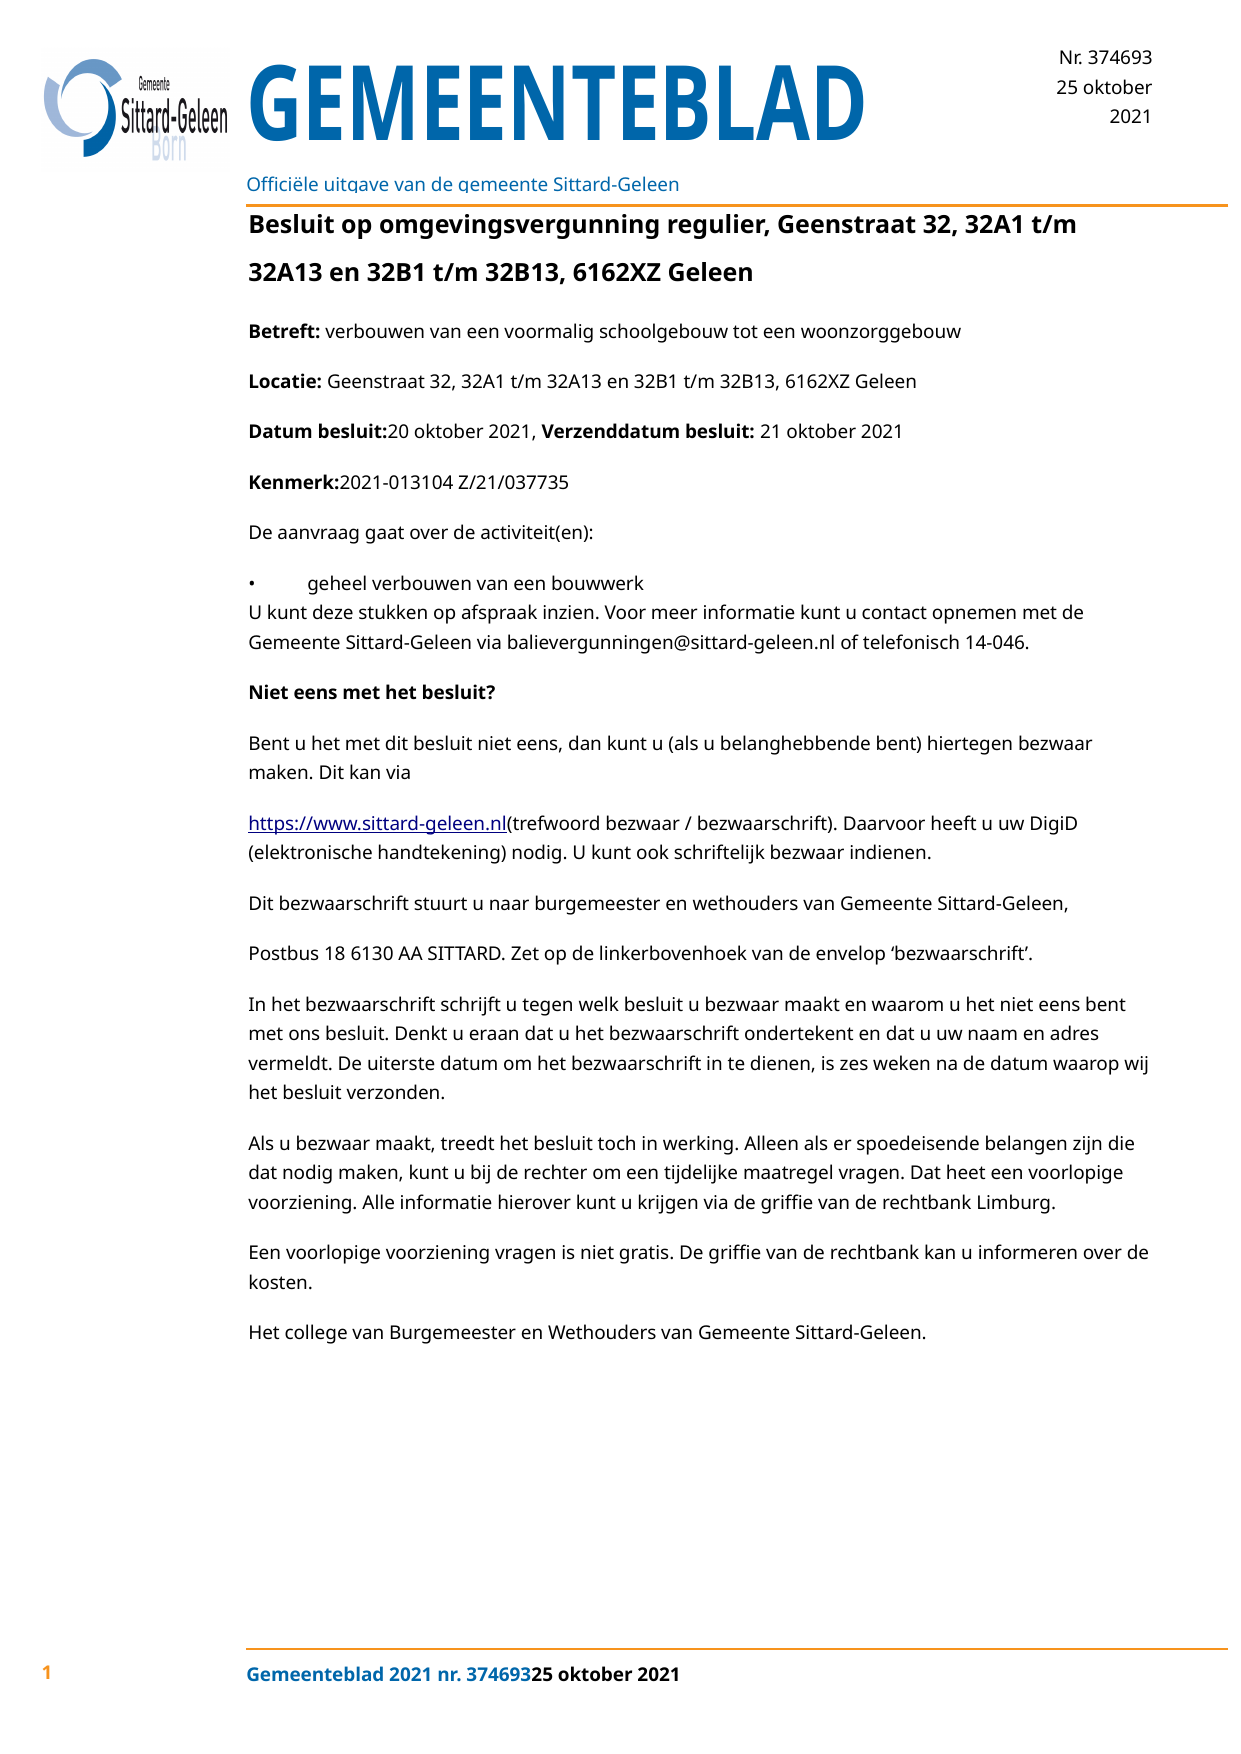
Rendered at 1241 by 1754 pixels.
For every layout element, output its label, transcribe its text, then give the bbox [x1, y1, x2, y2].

text U kunt deze stukken op afspraak inzien. Voor meer informatie kunt u contact opnemen met de Gemeente Sittard-Geleen via balievergunningen@sittard-geleen.nl of telefonisch 14-046. [248, 599, 1152, 655]
text Het college van Burgemeester en Wethouders van Gemeente Sittard-Geleen. [248, 1319, 1152, 1345]
picture [41, 47, 231, 172]
text Postbus 18 6130 AA SITTARD. Zet op de linkerbovenhoek van de envelop ‘bezwaarschrift’. [248, 940, 1152, 966]
text Bent u het met dit besluit niet eens, dan kunt u (als u belanghebbende bent) hiertegen bezwaar maken. Dit kan via [248, 730, 1152, 785]
text Besluit op omgevingsvergunning regulier, Geenstraat 32, 32A1 t/m 32A13 en 32B1 t/m 32B13, 6162XZ Geleen [248, 207, 1152, 288]
text Datum besluit:20 oktober 2021, Verzenddatum besluit: 21 oktober 2021 [248, 419, 1152, 444]
text https://www.sittard-geleen.nl(trefwoord bezwaar / bezwaarschrift). Daarvoor heeft u uw DigiD (elektronische handtekening) nodig. U kunt ook schriftelijk bezwaar indienen. [248, 810, 1152, 865]
text Betreft: verbouwen van een voormalig schoolgebouw tot een woonzorggebouw [248, 318, 1152, 344]
text Dit bezwaarschrift stuurt u naar burgemeester en wethouders van Gemeente Sittard-Geleen, [248, 890, 1152, 916]
list geheel verbouwen van een bouwwerk [248, 570, 1152, 596]
text Kenmerk:2021-013104 Z/21/037735 [248, 469, 1152, 495]
text De aanvraag gaat over de activiteit(en): [248, 519, 1152, 545]
text Een voorlopige voorziening vragen is niet gratis. De griffie van de rechtbank kan u informeren over de kosten. [248, 1239, 1152, 1295]
text Als u bezwaar maakt, treedt het besluit toch in werking. Alleen als er spoedeisende belangen zijn die dat nodig maken, kunt u bij de rechter om een tijdelijke maatregel vragen. Dat heet een voorlopige voorziening. Alle informatie hierover kunt u krijgen via de griffie van de rechtbank Limburg. [248, 1130, 1152, 1215]
text Locatie: Geenstraat 32, 32A1 t/m 32A13 en 32B1 t/m 32B13, 6162XZ Geleen [248, 368, 1152, 394]
text Niet eens met het besluit? [248, 679, 1152, 705]
text In het bezwaarschrift schrijft u tegen welk besluit u bezwaar maakt en waarom u het niet eens bent met ons besluit. Denkt u eraan dat u het bezwaarschrift ondertekent en dat u uw naam en adres vermeldt. De uiterste datum om het bezwaarschrift in te dienen, is zes weken na de datum waarop wij het besluit verzonden. [248, 991, 1152, 1105]
